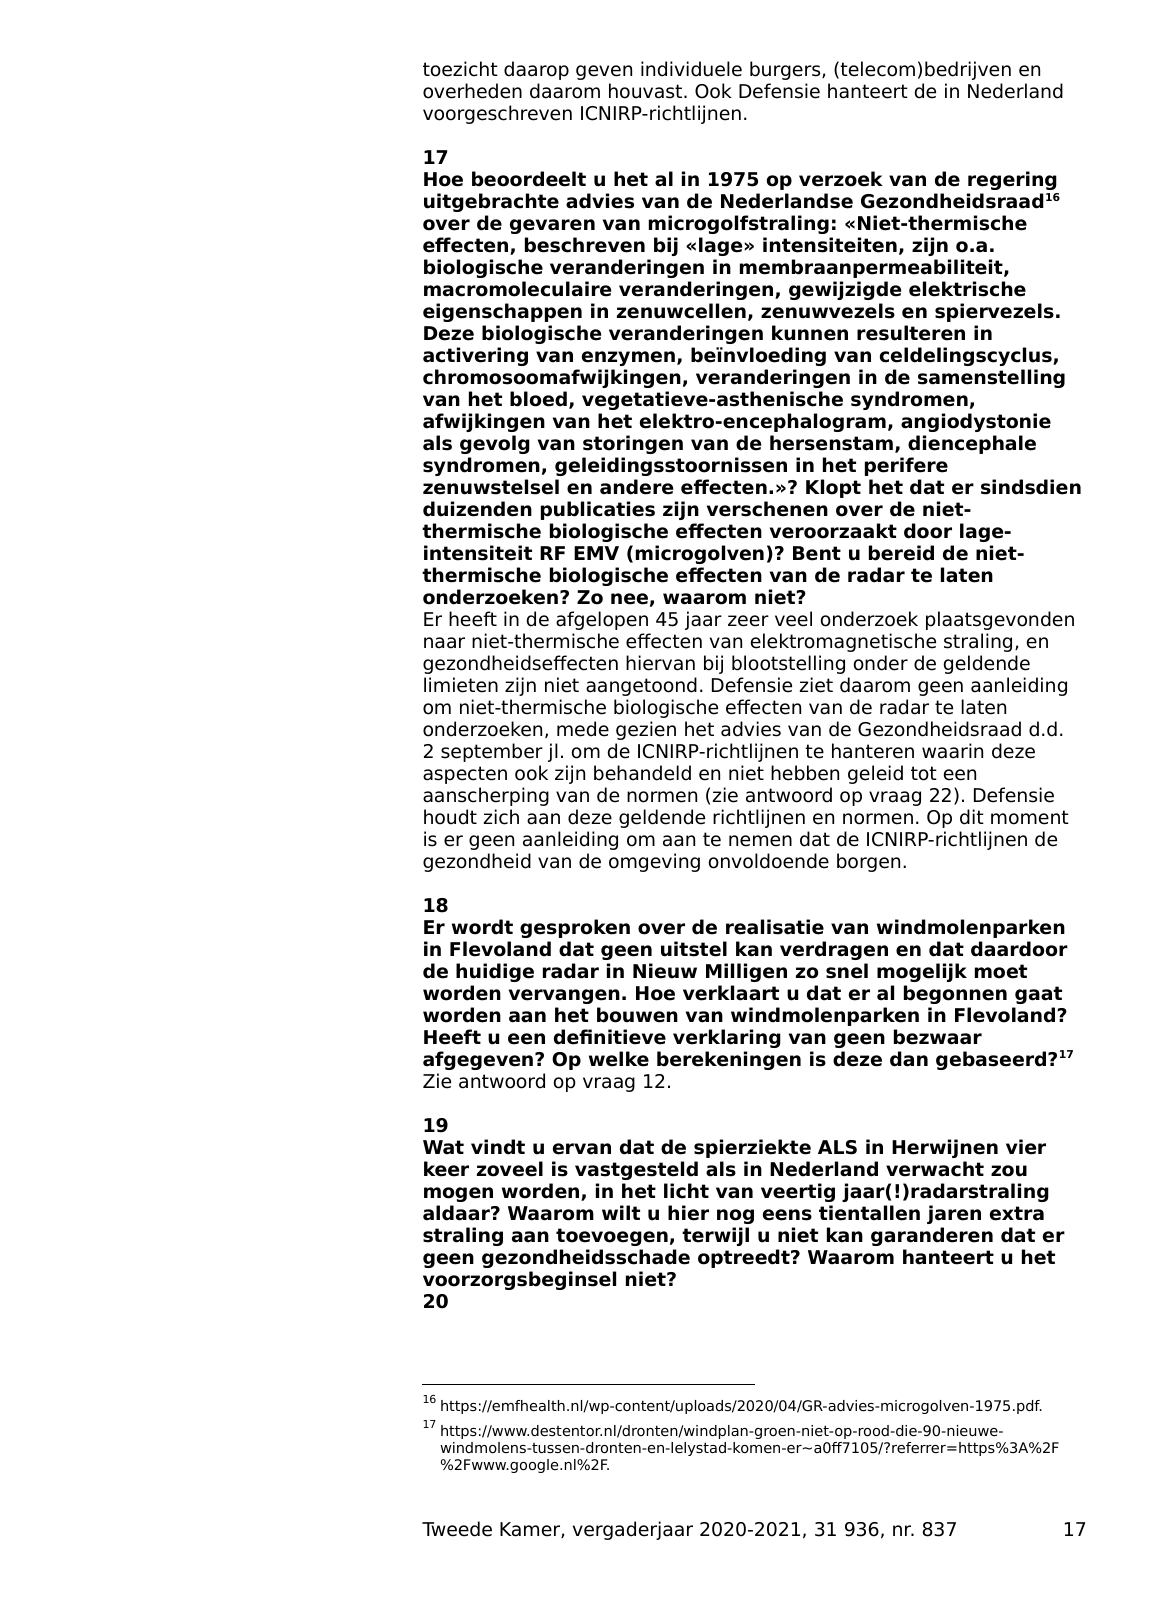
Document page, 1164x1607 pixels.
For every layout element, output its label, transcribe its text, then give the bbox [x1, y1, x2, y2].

text Hoe beoordeelt u het al in 1975 op verzoek van de regering uitgebrachte advies van de Nederlandse Gezondheidsraad over de gevaren van microgolfstraling: «Niet-thermische effecten, beschreven bij «lage» intensiteiten, zijn o.a. biologische veranderingen in membraanpermeabiliteit, macromoleculaire veranderingen, gewijzigde elektrische eigenschappen in zenuwcellen, zenuwvezels en spiervezels. Deze biologische veranderingen kunnen resulteren in activering van enzymen, beïnvloeding van celdelingscyclus, chromosoomafwijkingen, veranderingen in de samenstelling van het bloed, vegetatieve-asthenische syndromen, afwijkingen van het elektro-encephalogram, angiodystonie als gevolg van storingen van de hersenstam, diencephale syndromen, geleidingsstoornissen in het perifere zenuwstelsel en andere effecten.»? Klopt het dat er sindsdien duizenden publicaties zijn verschenen over de niet-thermische biologische effecten veroorzaakt door lage-intensiteit RF EMV (microgolven)? Bent u bereid de niet-thermische biologische effecten van de radar te laten onderzoeken? Zo nee, waarom niet? [422, 169, 1087, 609]
text Er heeft in de afgelopen 45 jaar zeer veel onderzoek plaatsgevonden naar niet-thermische effecten van elektromagnetische straling, en gezondheidseffecten hiervan bij blootstelling onder de geldende limieten zijn niet aangetoond. Defensie ziet daarom geen aanleiding om niet-thermische biologische effecten van de radar te laten onderzoeken, mede gezien het advies van de Gezondheidsraad d.d. 2 september jl. om de ICNIRP-richtlijnen te hanteren waarin deze aspecten ook zijn behandeld en niet hebben geleid tot een aanscherping van de normen (zie antwoord op vraag 22). Defensie houdt zich aan deze geldende richtlijnen en normen. Op dit moment is er geen aanleiding om aan te nemen dat de ICNIRP-richtlijnen de gezondheid van de omgeving onvoldoende borgen. [422, 609, 1087, 872]
text https://emfhealth.nl/wp-content/uploads/2020/04/GR-advies-microgolven-1975.pdf. [422, 1393, 1087, 1416]
text Zie antwoord op vraag 12. [422, 1071, 1087, 1092]
text Wat vindt u ervan dat de spierziekte ALS in Herwijnen vier keer zoveel is vastgesteld als in Nederland verwacht zou mogen worden, in het licht van veertig jaar(!)radarstraling aldaar? Waarom wilt u hier nog eens tientallen jaren extra straling aan toevoegen, terwijl u niet kan garanderen dat er geen gezondheidsschade optreedt? Waarom hanteert u het voorzorgsbeginsel niet? [422, 1137, 1087, 1291]
text 19 [422, 1115, 1087, 1137]
text Er wordt gesproken over de realisatie van windmolenparken in Flevoland dat geen uitstel kan verdragen en dat daardoor de huidige radar in Nieuw Milligen zo snel mogelijk moet worden vervangen. Hoe verklaart u dat er al begonnen gaat worden aan het bouwen van windmolenparken in Flevoland? Heeft u een definitieve verklaring van geen bezwaar afgegeven? Op welke berekeningen is deze dan gebaseerd? [422, 917, 1087, 1071]
text toezicht daarop geven individuele burgers, (telecom)bedrijven en overheden daarom houvast. Ook Defensie hanteert de in Nederland voorgeschreven ICNIRP-richtlijnen. [422, 59, 1087, 125]
text 20 [422, 1291, 1087, 1312]
text https://www.destentor.nl/dronten/windplan-groen-niet-op-rood-die-90-nieuwe-windmolens-tussen-dronten-en-lelystad-komen-er~a0ff7105/?referrer=https%3A%2F%2Fwww.google.nl%2F. [422, 1418, 1087, 1474]
text 17 [422, 147, 1087, 169]
text 18 [422, 895, 1087, 917]
